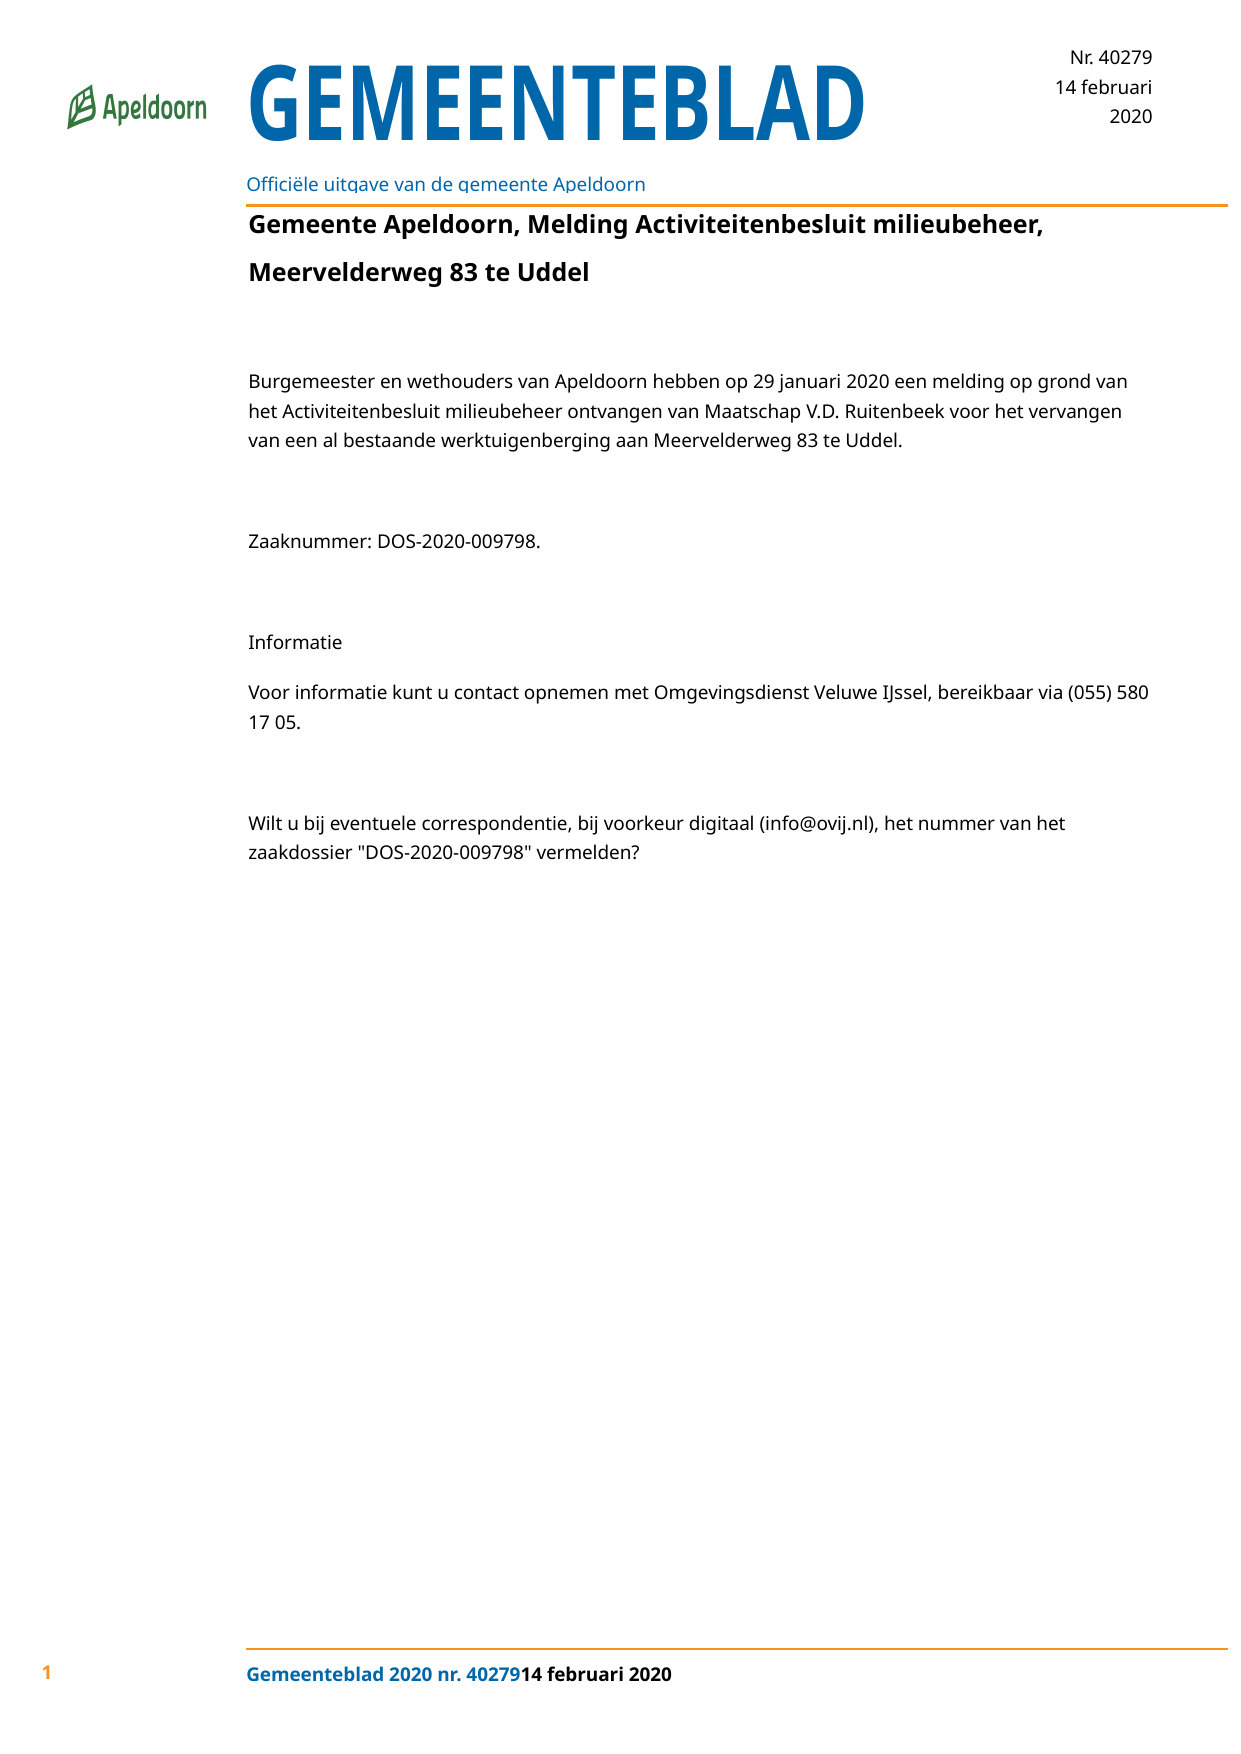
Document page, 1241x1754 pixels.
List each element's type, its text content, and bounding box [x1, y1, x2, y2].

text Zaaknummer: DOS-2020-009798. [248, 528, 1152, 554]
text Voor informatie kunt u contact opnemen met Omgevingsdienst Veluwe IJssel, bereikbaar via (055) 580 17 05. [248, 679, 1152, 735]
text Informatie [248, 629, 1152, 655]
picture [41, 47, 231, 172]
text Burgemeester en wethouders van Apeldoorn hebben op 29 januari 2020 een melding op grond van het Activiteitenbesluit milieubeheer ontvangen van Maatschap V.D. Ruitenbeek voor het vervangen van een al bestaande werktuigenberging aan Meervelderweg 83 te Uddel. [248, 368, 1152, 453]
text Gemeente Apeldoorn, Melding Activiteitenbesluit milieubeheer, Meervelderweg 83 te Uddel [248, 207, 1152, 288]
text Wilt u bij eventuele correspondentie, bij voorkeur digitaal (info@ovij.nl), het nummer van het zaakdossier "DOS-2020-009798" vermelden? [248, 810, 1152, 865]
